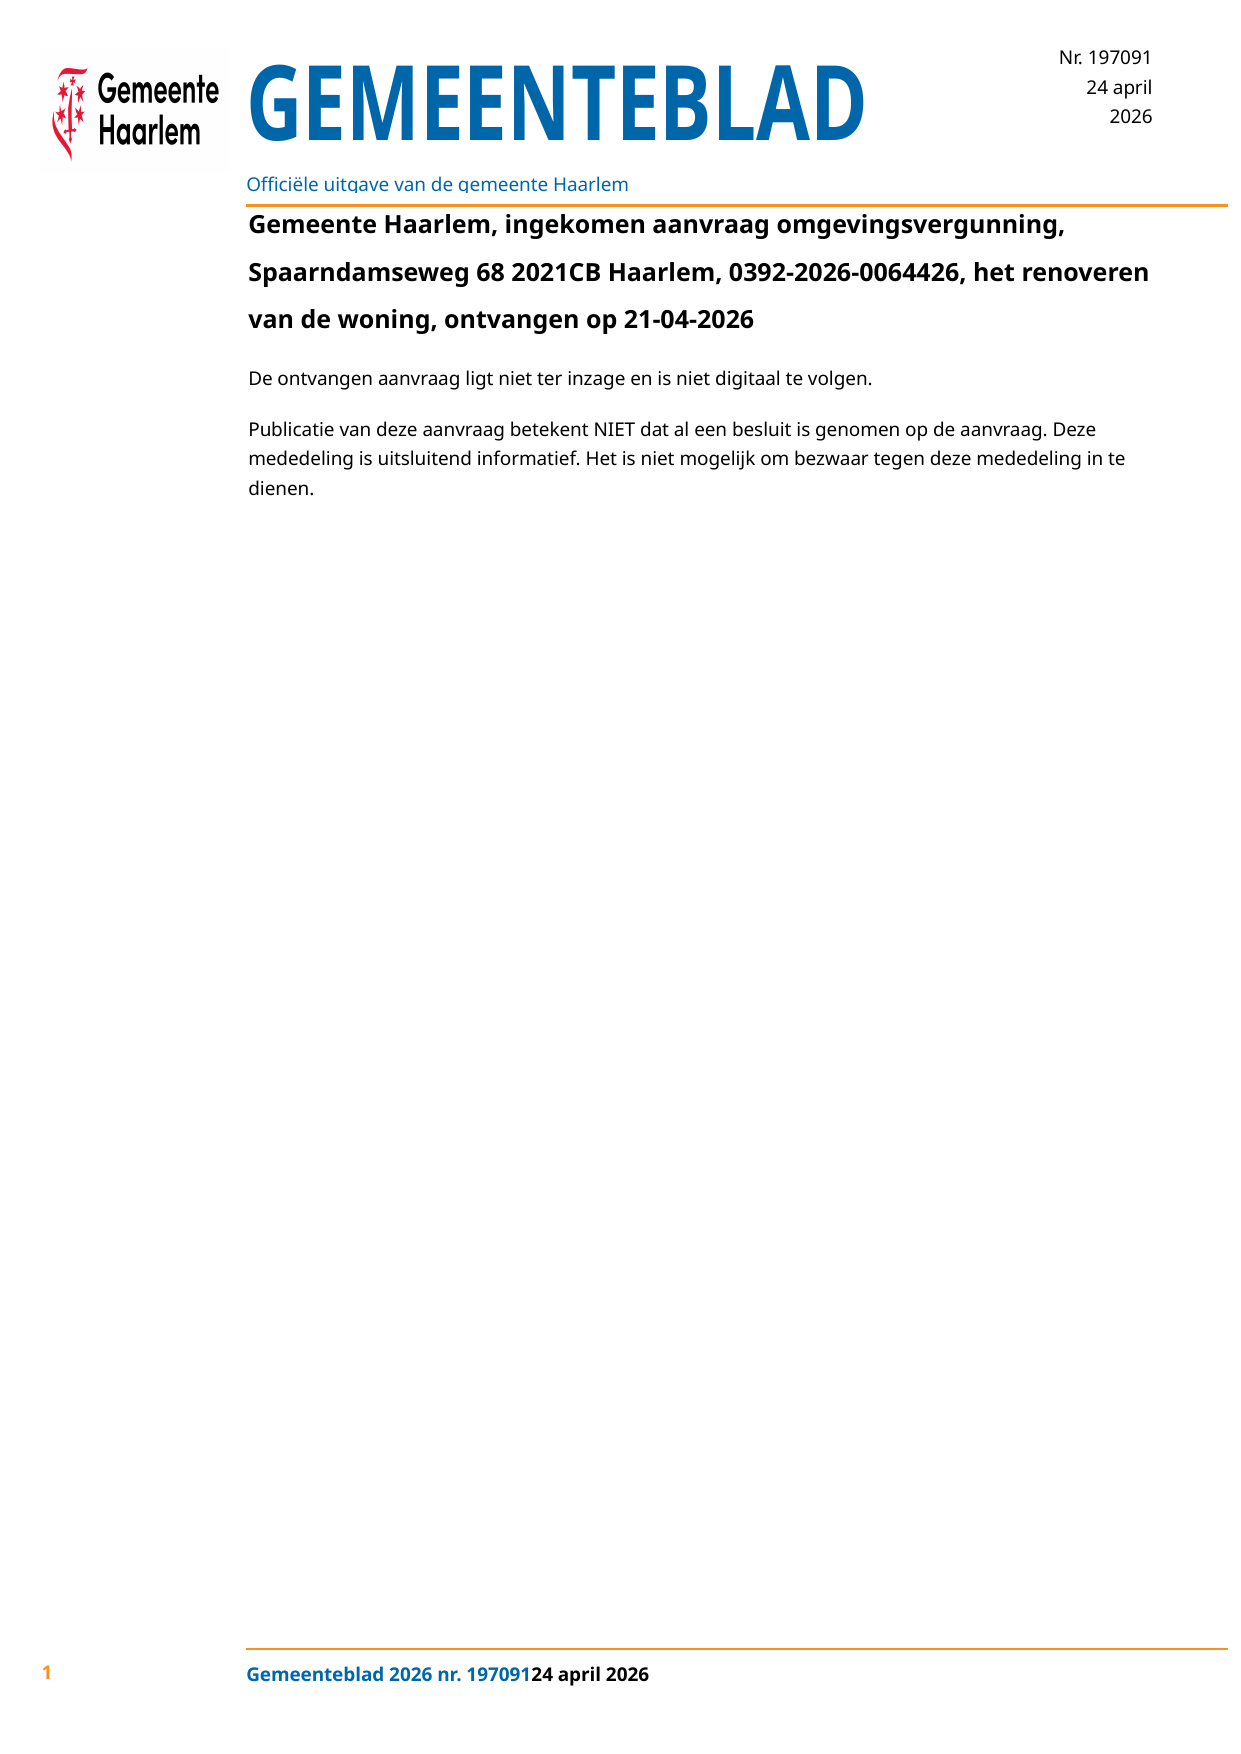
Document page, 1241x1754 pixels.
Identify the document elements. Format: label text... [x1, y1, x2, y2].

text Gemeente Haarlem, ingekomen aanvraag omgevingsvergunning, Spaarndamseweg 68 2021CB Haarlem, 0392-2026-0064426, het renoveren van de woning, ontvangen op 21-04-2026 [248, 207, 1152, 336]
picture [41, 47, 231, 172]
text De ontvangen aanvraag ligt niet ter inzage en is niet digitaal te volgen. [248, 366, 1152, 391]
text Publicatie van deze aanvraag betekent NIET dat al een besluit is genomen op de aanvraag. Deze mededeling is uitsluitend informatief. Het is niet mogelijk om bezwaar tegen deze mededeling in te dienen. [248, 416, 1152, 501]
